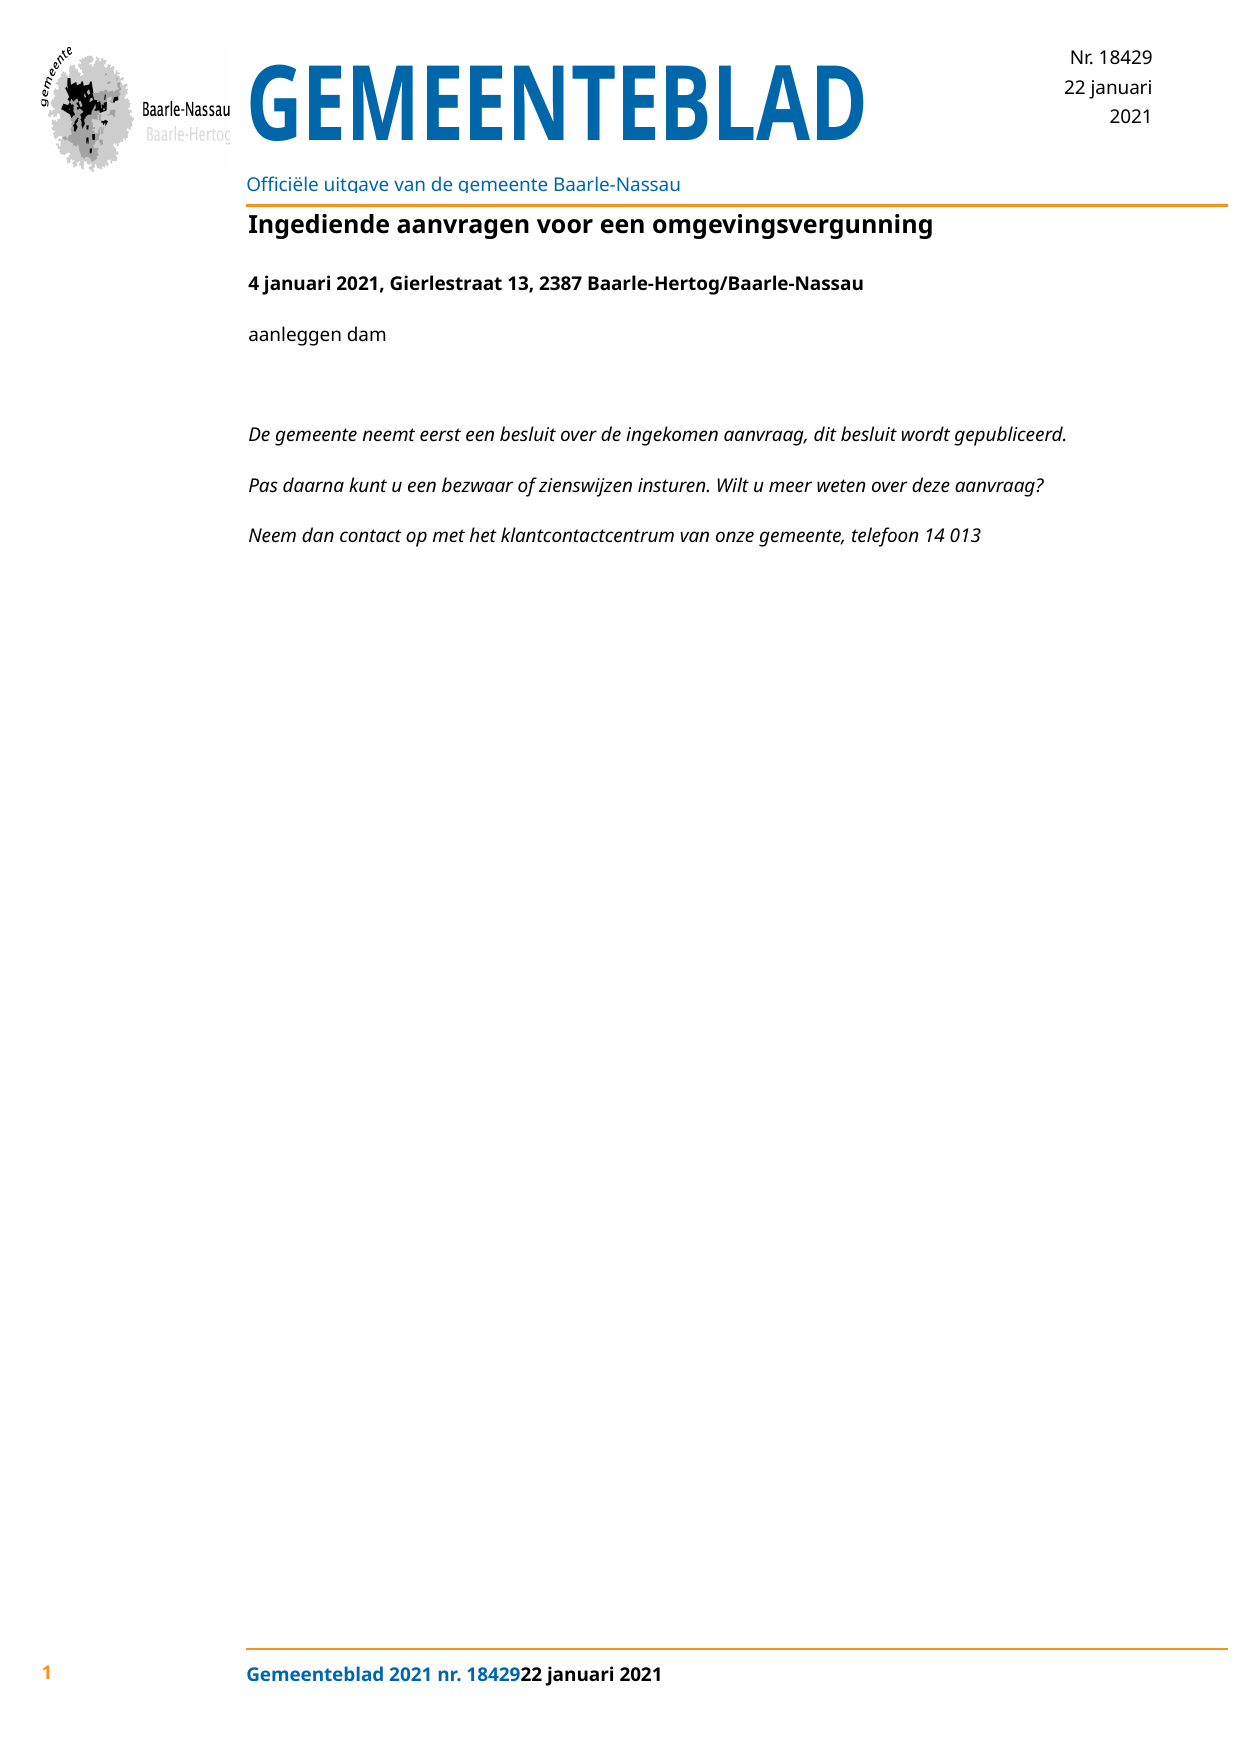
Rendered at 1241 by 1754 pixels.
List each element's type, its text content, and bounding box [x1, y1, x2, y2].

text 4 januari 2021, Gierlestraat 13, 2387 Baarle-Hertog/Baarle-Nassau [248, 270, 1152, 296]
picture [41, 47, 231, 172]
text aanleggen dam [248, 321, 1152, 346]
text Ingediende aanvragen voor een omgevingsvergunning [248, 207, 1152, 241]
text Pas daarna kunt u een bezwaar of zienswijzen insturen. Wilt u meer weten over deze aanvraag? [248, 472, 1152, 498]
text Neem dan contact op met het klantcontactcentrum van onze gemeente, telefoon 14 013 [248, 522, 1152, 548]
text De gemeente neemt eerst een besluit over de ingekomen aanvraag, dit besluit wordt gepubliceerd. [248, 422, 1152, 447]
